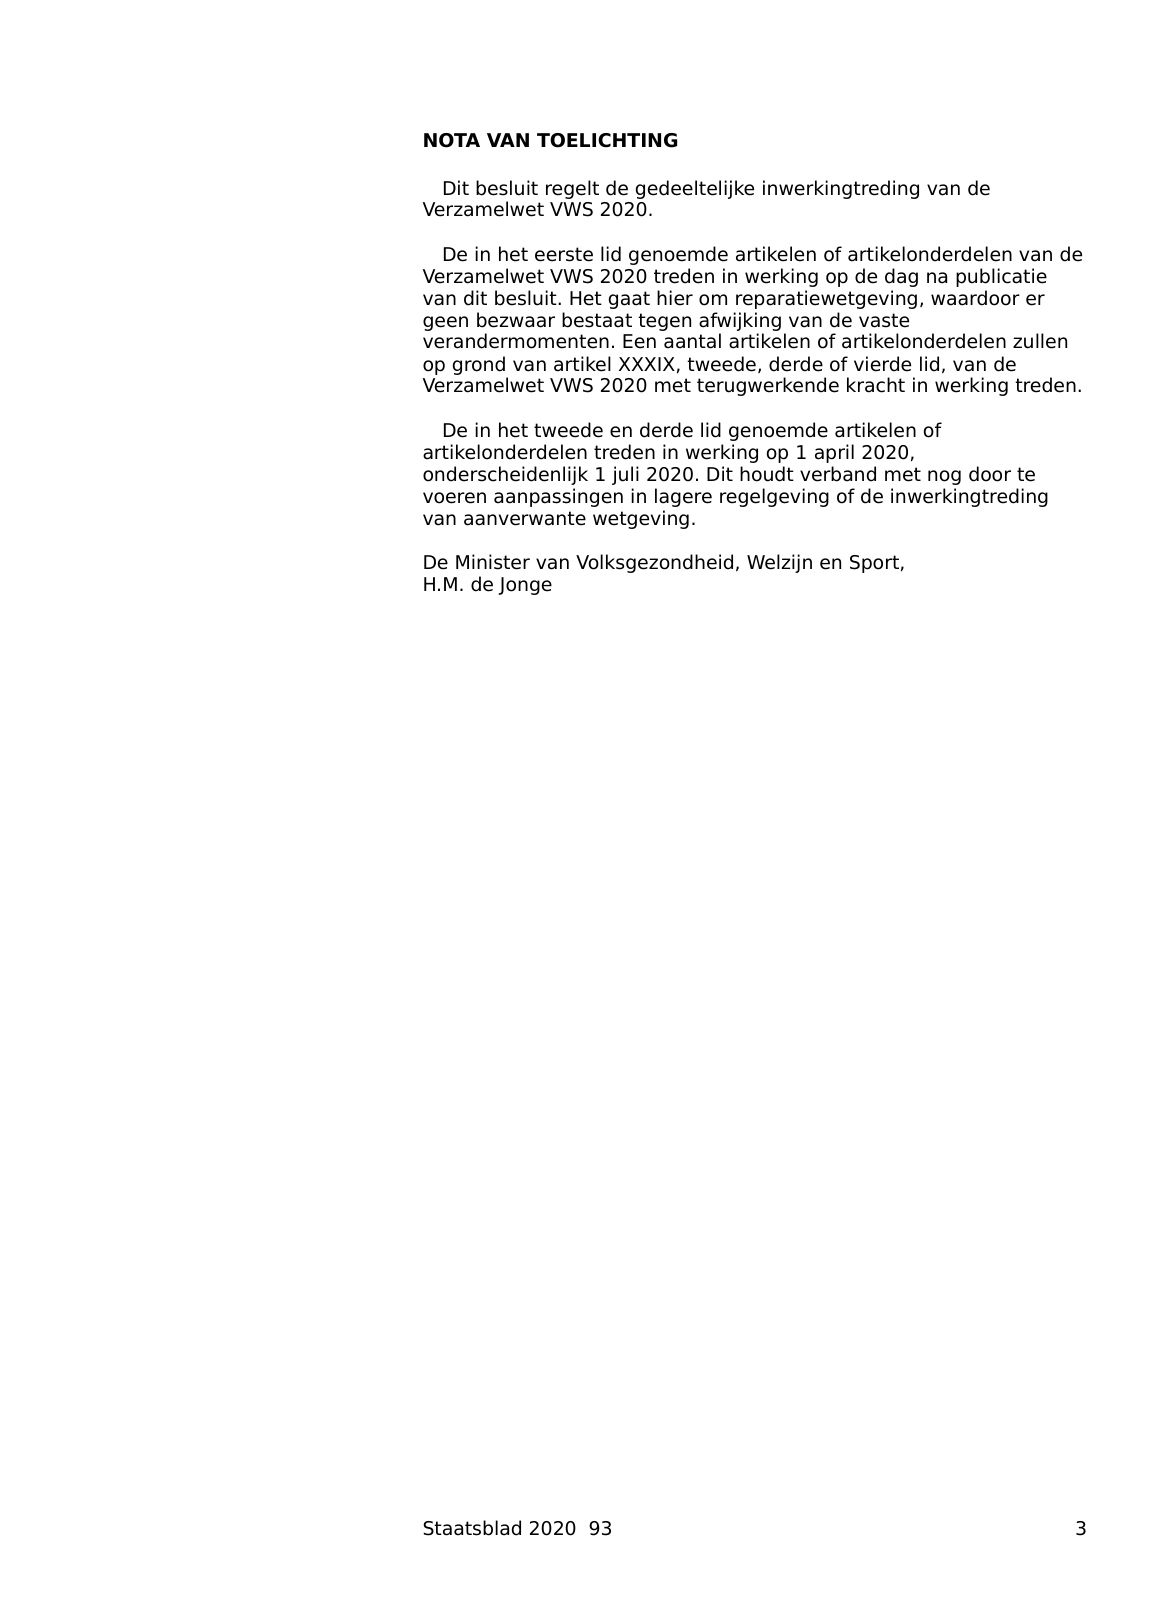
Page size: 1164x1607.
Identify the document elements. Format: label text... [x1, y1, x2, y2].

text De in het eerste lid genoemde artikelen of artikelonderdelen van de Verzamelwet VWS 2020 treden in werking op de dag na publicatie van dit besluit. Het gaat hier om reparatiewetgeving, waardoor er geen bezwaar bestaat tegen afwijking van de vaste verandermomenten. Een aantal artikelen of artikelonderdelen zullen op grond van artikel XXXIX, tweede, derde of vierde lid, van de Verzamelwet VWS 2020 met terugwerkende kracht in werking treden. [422, 243, 1087, 397]
text De in het tweede en derde lid genoemde artikelen of artikelonderdelen treden in werking op 1 april 2020, onderscheidenlijk 1 juli 2020. Dit houdt verband met nog door te voeren aanpassingen in lagere regelgeving of de inwerkingtreding van aanverwante wetgeving. [422, 419, 1087, 529]
subtitle NOTA VAN TOELICHTING [422, 130, 1087, 152]
text De Minister van Volksgezondheid, Welzijn en Sport, H.M. de Jonge [422, 552, 1087, 596]
text Dit besluit regelt de gedeeltelijke inwerkingtreding van de Verzamelwet VWS 2020. [422, 177, 1087, 221]
